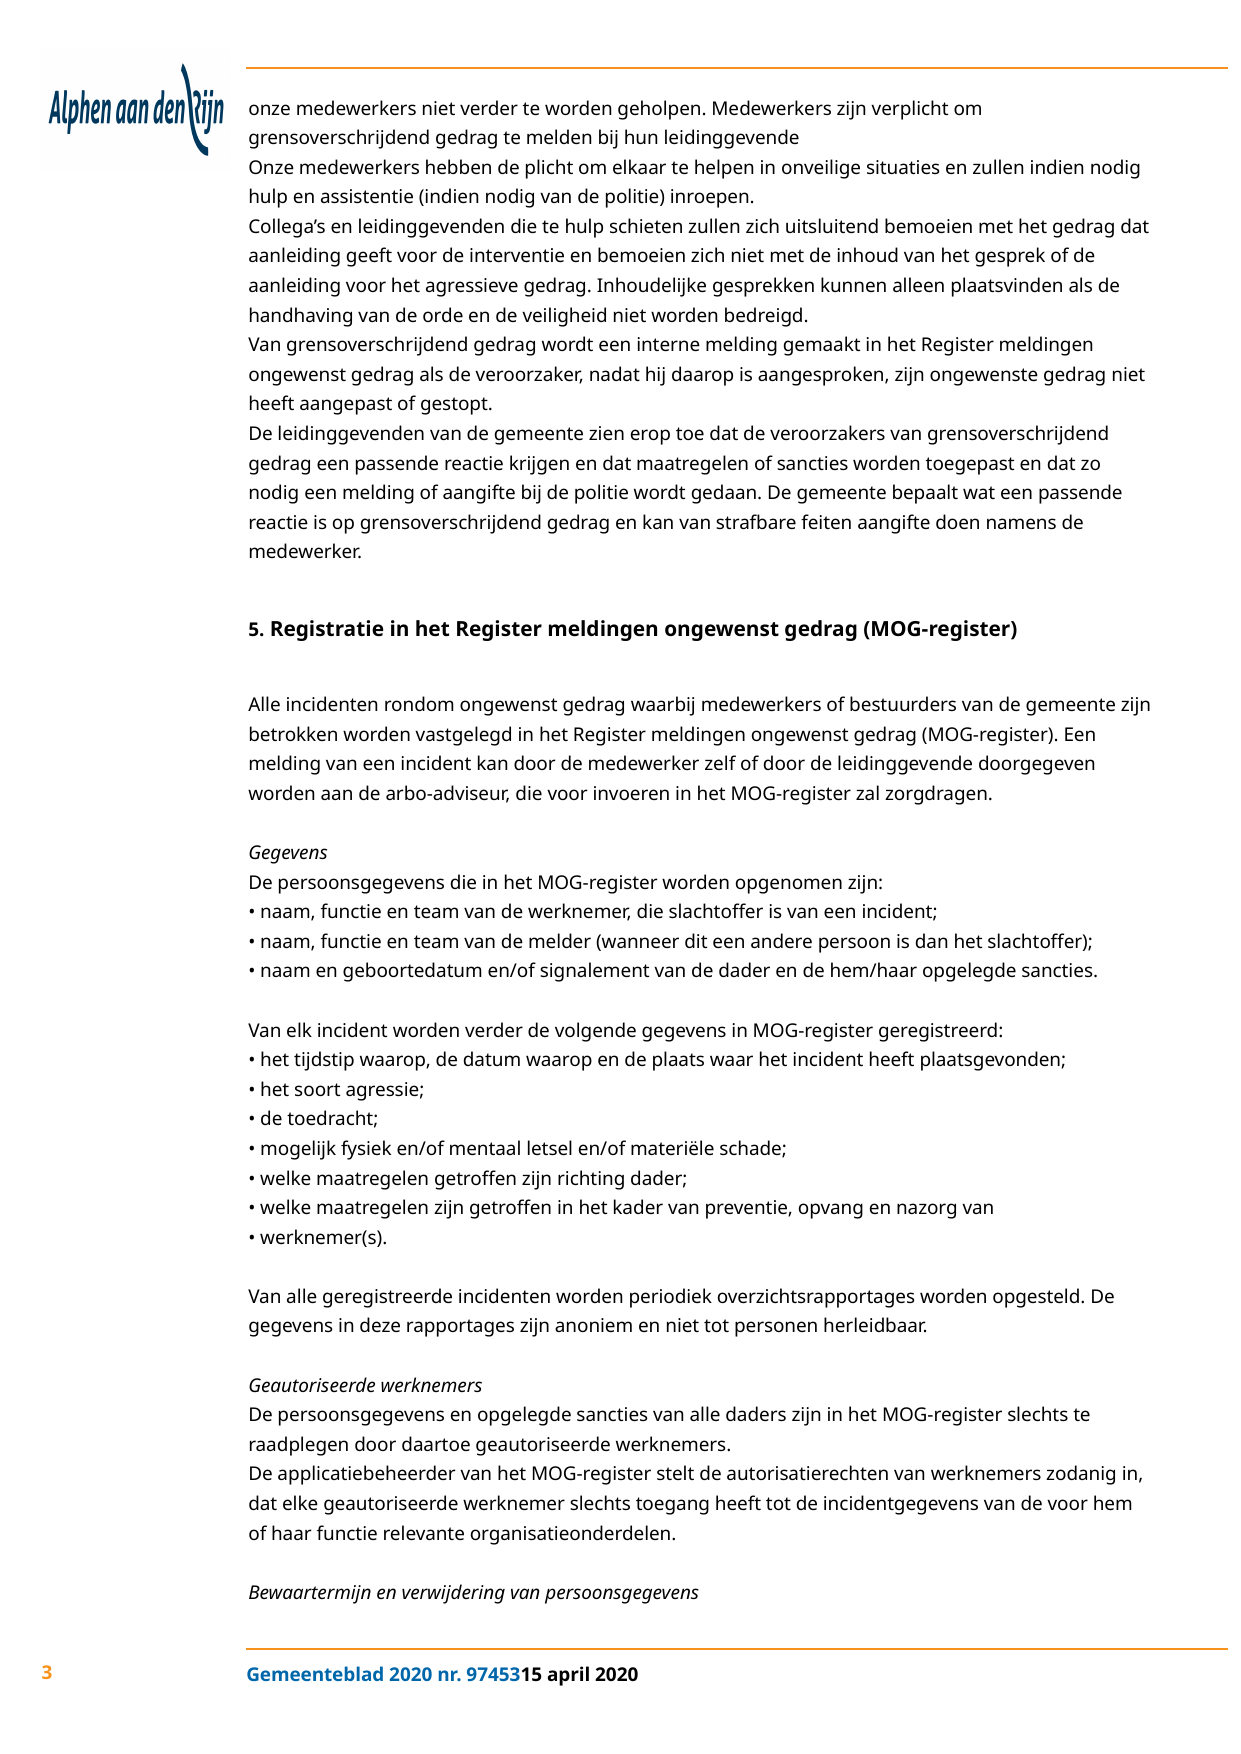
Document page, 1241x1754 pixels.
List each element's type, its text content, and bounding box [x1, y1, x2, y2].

text De persoonsgegevens en opgelegde sancties van alle daders zijn in het MOG-register slechts te raadplegen door daartoe geautoriseerde werknemers. [248, 1401, 1152, 1457]
text • het tijdstip waarop, de datum waarop en de plaats waar het incident heeft plaatsgevonden; [248, 1046, 1152, 1072]
text Alle incidenten rondom ongewenst gedrag waarbij medewerkers of bestuurders van de gemeente zijn betrokken worden vastgelegd in het Register meldingen ongewenst gedrag (MOG-register). Een melding van een incident kan door de medewerker zelf of door de leidinggevende doorgegeven worden aan de arbo-adviseur, die voor invoeren in het MOG-register zal zorgdragen. [248, 691, 1152, 806]
text Collega’s en leidinggevenden die te hulp schieten zullen zich uitsluitend bemoeien met het gedrag dat aanleiding geeft voor de interventie en bemoeien zich niet met de inhoud van het gesprek of de aanleiding voor het agressieve gedrag. Inhoudelijke gesprekken kunnen alleen plaatsvinden als de handhaving van de orde en de veiligheid niet worden bedreigd. [248, 213, 1152, 328]
text • de toedracht; [248, 1106, 1152, 1131]
text 5. Registratie in het Register meldingen ongewenst gedrag (MOG-register) [248, 614, 1152, 642]
text Van grensoverschrijdend gedrag wordt een interne melding gemaakt in het Register meldingen ongewenst gedrag als de veroorzaker, nadat hij daarop is aangesproken, zijn ongewenste gedrag niet heeft aangepast of gestopt. [248, 331, 1152, 416]
text • naam, functie en team van de melder (wanneer dit een andere persoon is dan het slachtoffer); [248, 928, 1152, 954]
text • werknemer(s). [248, 1224, 1152, 1250]
text • het soort agressie; [248, 1076, 1152, 1102]
text Bewaartermijn en verwijdering van persoonsgegevens [248, 1579, 1152, 1605]
text Van alle geregistreerde incidenten worden periodiek overzichtsrapportages worden opgesteld. De gegevens in deze rapportages zijn anoniem en niet tot personen herleidbaar. [248, 1283, 1152, 1338]
text De applicatiebeheerder van het MOG-register stelt de autorisatierechten van werknemers zodanig in, dat elke geautoriseerde werknemer slechts toegang heeft tot de incidentgegevens van de voor hem of haar functie relevante organisatieonderdelen. [248, 1461, 1152, 1546]
text • welke maatregelen zijn getroffen in het kader van preventie, opvang en nazorg van [248, 1194, 1152, 1220]
text • welke maatregelen getroffen zijn richting dader; [248, 1165, 1152, 1191]
picture [41, 47, 231, 172]
text De leidinggevenden van de gemeente zien erop toe dat de veroorzakers van grensoverschrijdend gedrag een passende reactie krijgen en dat maatregelen of sancties worden toegepast en dat zo nodig een melding of aangifte bij de politie wordt gedaan. De gemeente bepaalt wat een passende reactie is op grensoverschrijdend gedrag en kan van strafbare feiten aangifte doen namens de medewerker. [248, 420, 1152, 564]
text De persoonsgegevens die in het MOG-register worden opgenomen zijn: [248, 869, 1152, 895]
text Onze medewerkers hebben de plicht om elkaar te helpen in onveilige situaties en zullen indien nodig hulp en assistentie (indien nodig van de politie) inroepen. [248, 154, 1152, 209]
text onze medewerkers niet verder te worden geholpen. Medewerkers zijn verplicht om grensoverschrijdend gedrag te melden bij hun leidinggevende [248, 95, 1152, 150]
text • naam en geboortedatum en/of signalement van de dader en de hem/haar opgelegde sancties. [248, 958, 1152, 983]
text Van elk incident worden verder de volgende gegevens in MOG-register geregistreerd: [248, 1017, 1152, 1043]
text • mogelijk fysiek en/of mentaal letsel en/of materiële schade; [248, 1135, 1152, 1161]
text • naam, functie en team van de werknemer, die slachtoffer is van een incident; [248, 898, 1152, 924]
text Gegevens [248, 839, 1152, 865]
text Geautoriseerde werknemers [248, 1372, 1152, 1398]
